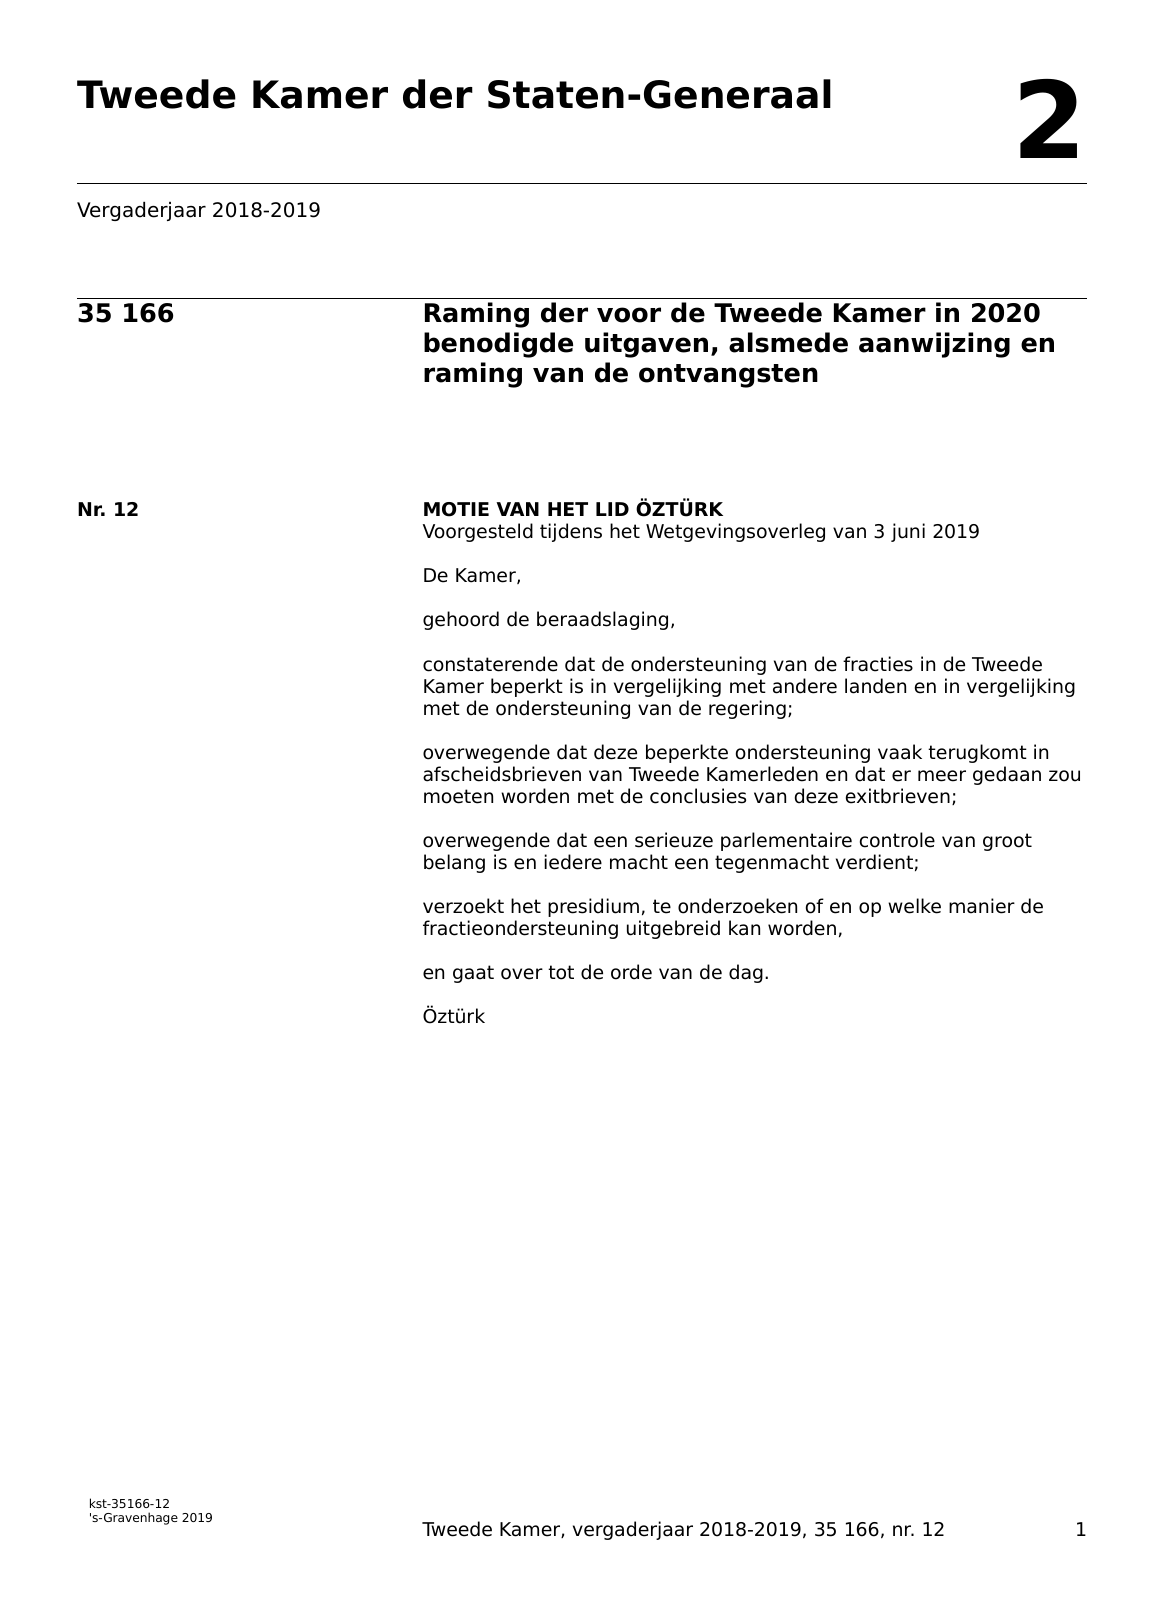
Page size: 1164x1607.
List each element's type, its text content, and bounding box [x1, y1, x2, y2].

text Öztürk [422, 1006, 1087, 1028]
text De Kamer, [422, 565, 1087, 587]
text kst-35166-12 [88, 1497, 323, 1511]
subtitle Nr. 12 MOTIE VAN HET LID ÖZTÜRK [77, 499, 1087, 521]
table_cell Vergaderjaar 2018-2019 [77, 184, 1087, 298]
text Voorgesteld tijdens het Wetgevingsoverleg van 3 juni 2019 [422, 521, 1087, 543]
text 's-Gravenhage 2019 [88, 1511, 323, 1525]
text constaterende dat de ondersteuning van de fracties in de Tweede Kamer beperkt is in vergelijking met andere landen en in vergelijking met de ondersteuning van de regering; [422, 653, 1087, 719]
table_header Tweede Kamer der Staten-Generaal [77, 59, 886, 183]
table_header 2 [886, 59, 1087, 183]
subtitle 35 166 Raming der voor de Tweede Kamer in 2020 benodigde uitgaven, alsmede aanwijzing en raming van de ontvangsten [77, 299, 1087, 388]
text verzoekt het presidium, te onderzoeken of en op welke manier de fractieondersteuning uitgebreid kan worden, [422, 896, 1087, 940]
text en gaat over tot de orde van de dag. [422, 962, 1087, 984]
text overwegende dat deze beperkte ondersteuning vaak terugkomt in afscheidsbrieven van Tweede Kamerleden en dat er meer gedaan zou moeten worden met de conclusies van deze exitbrieven; [422, 742, 1087, 808]
text overwegende dat een serieuze parlementaire controle van groot belang is en iedere macht een tegenmacht verdient; [422, 830, 1087, 874]
text gehoord de beraadslaging, [422, 609, 1087, 631]
